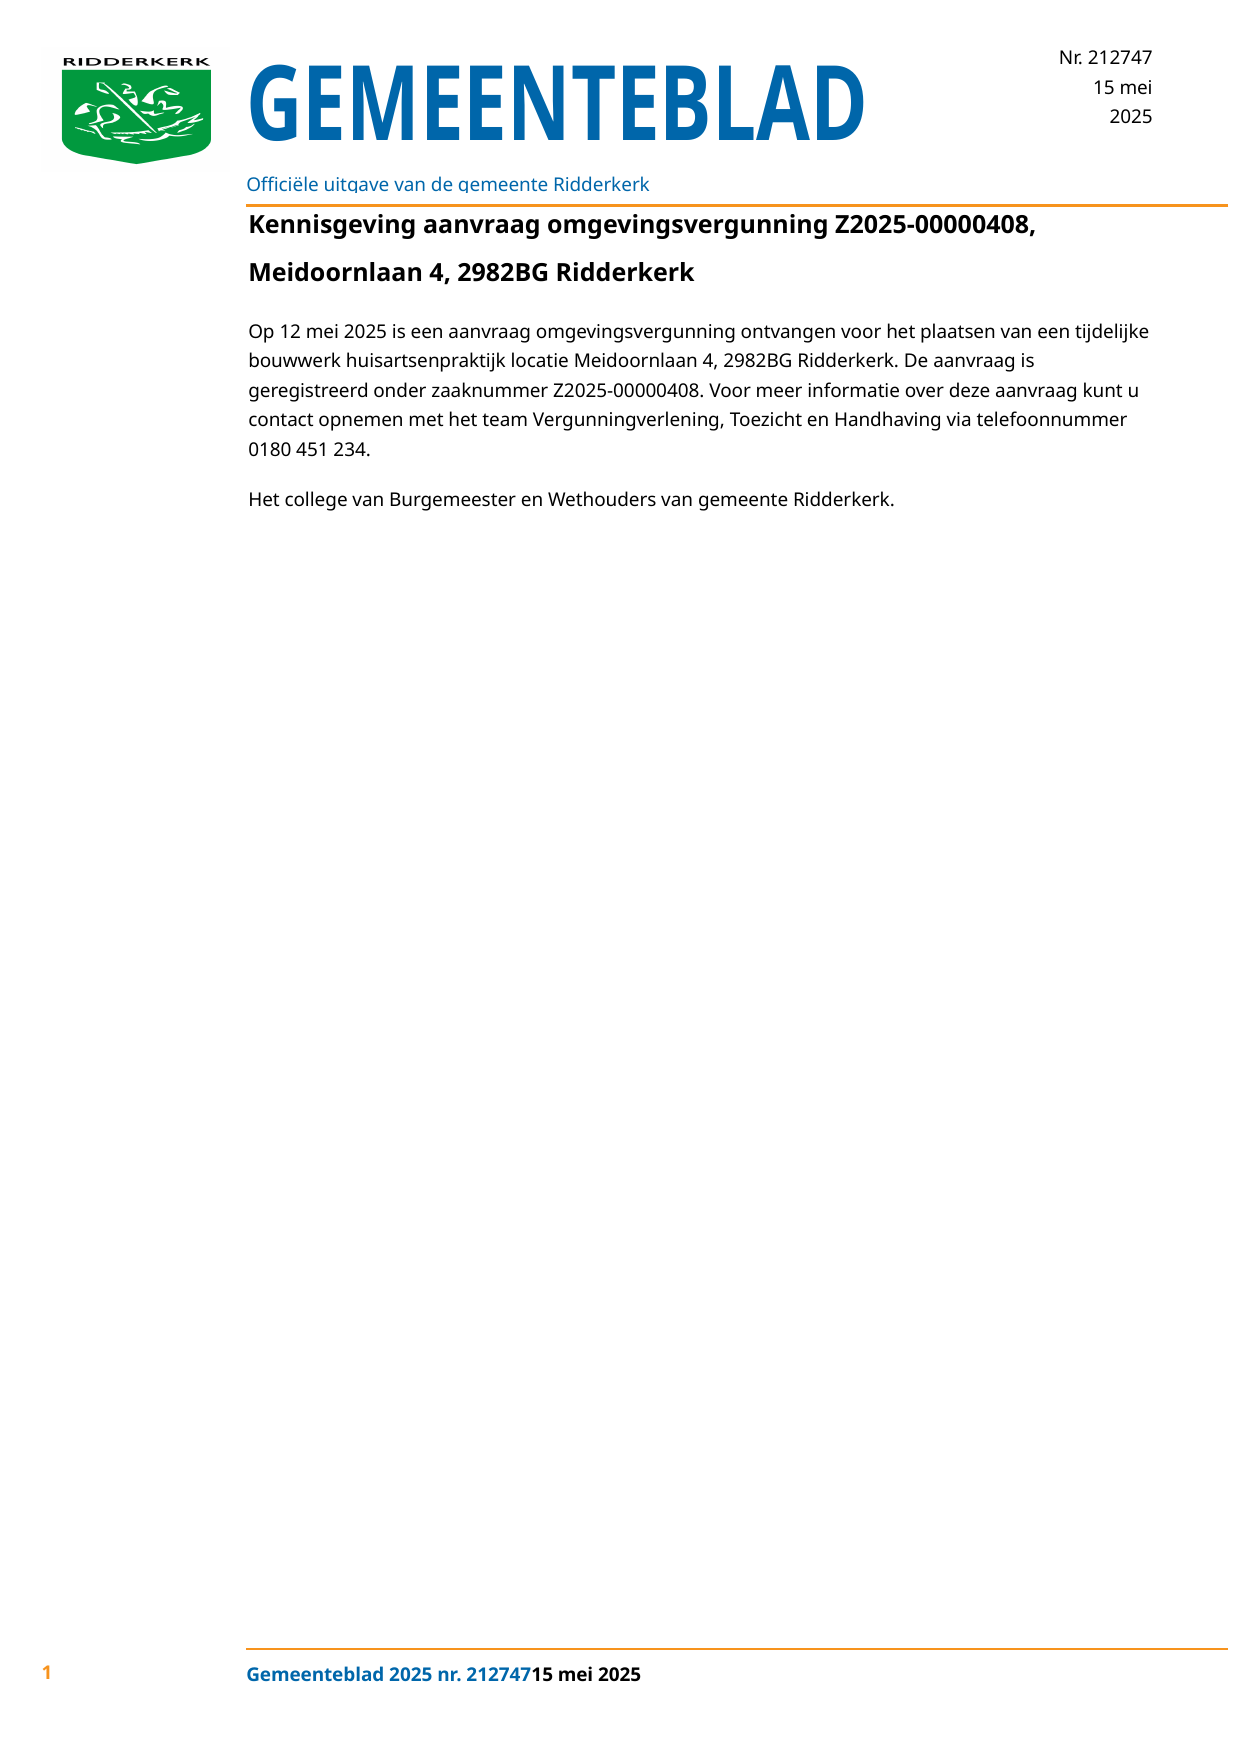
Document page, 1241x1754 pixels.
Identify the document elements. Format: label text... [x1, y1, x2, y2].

picture [41, 47, 231, 172]
text Het college van Burgemeester en Wethouders van gemeente Ridderkerk. [248, 487, 1152, 512]
text Kennisgeving aanvraag omgevingsvergunning Z2025-00000408, Meidoornlaan 4, 2982BG Ridderkerk [248, 207, 1152, 288]
text Op 12 mei 2025 is een aanvraag omgevingsvergunning ontvangen voor het plaatsen van een tijdelijke bouwwerk huisartsenpraktijk locatie Meidoornlaan 4, 2982BG Ridderkerk. De aanvraag is geregistreerd onder zaaknummer Z2025-00000408. Voor meer informatie over deze aanvraag kunt u contact opnemen met het team Vergunningverlening, Toezicht en Handhaving via telefoonnummer 0180 451 234. [248, 318, 1152, 462]
